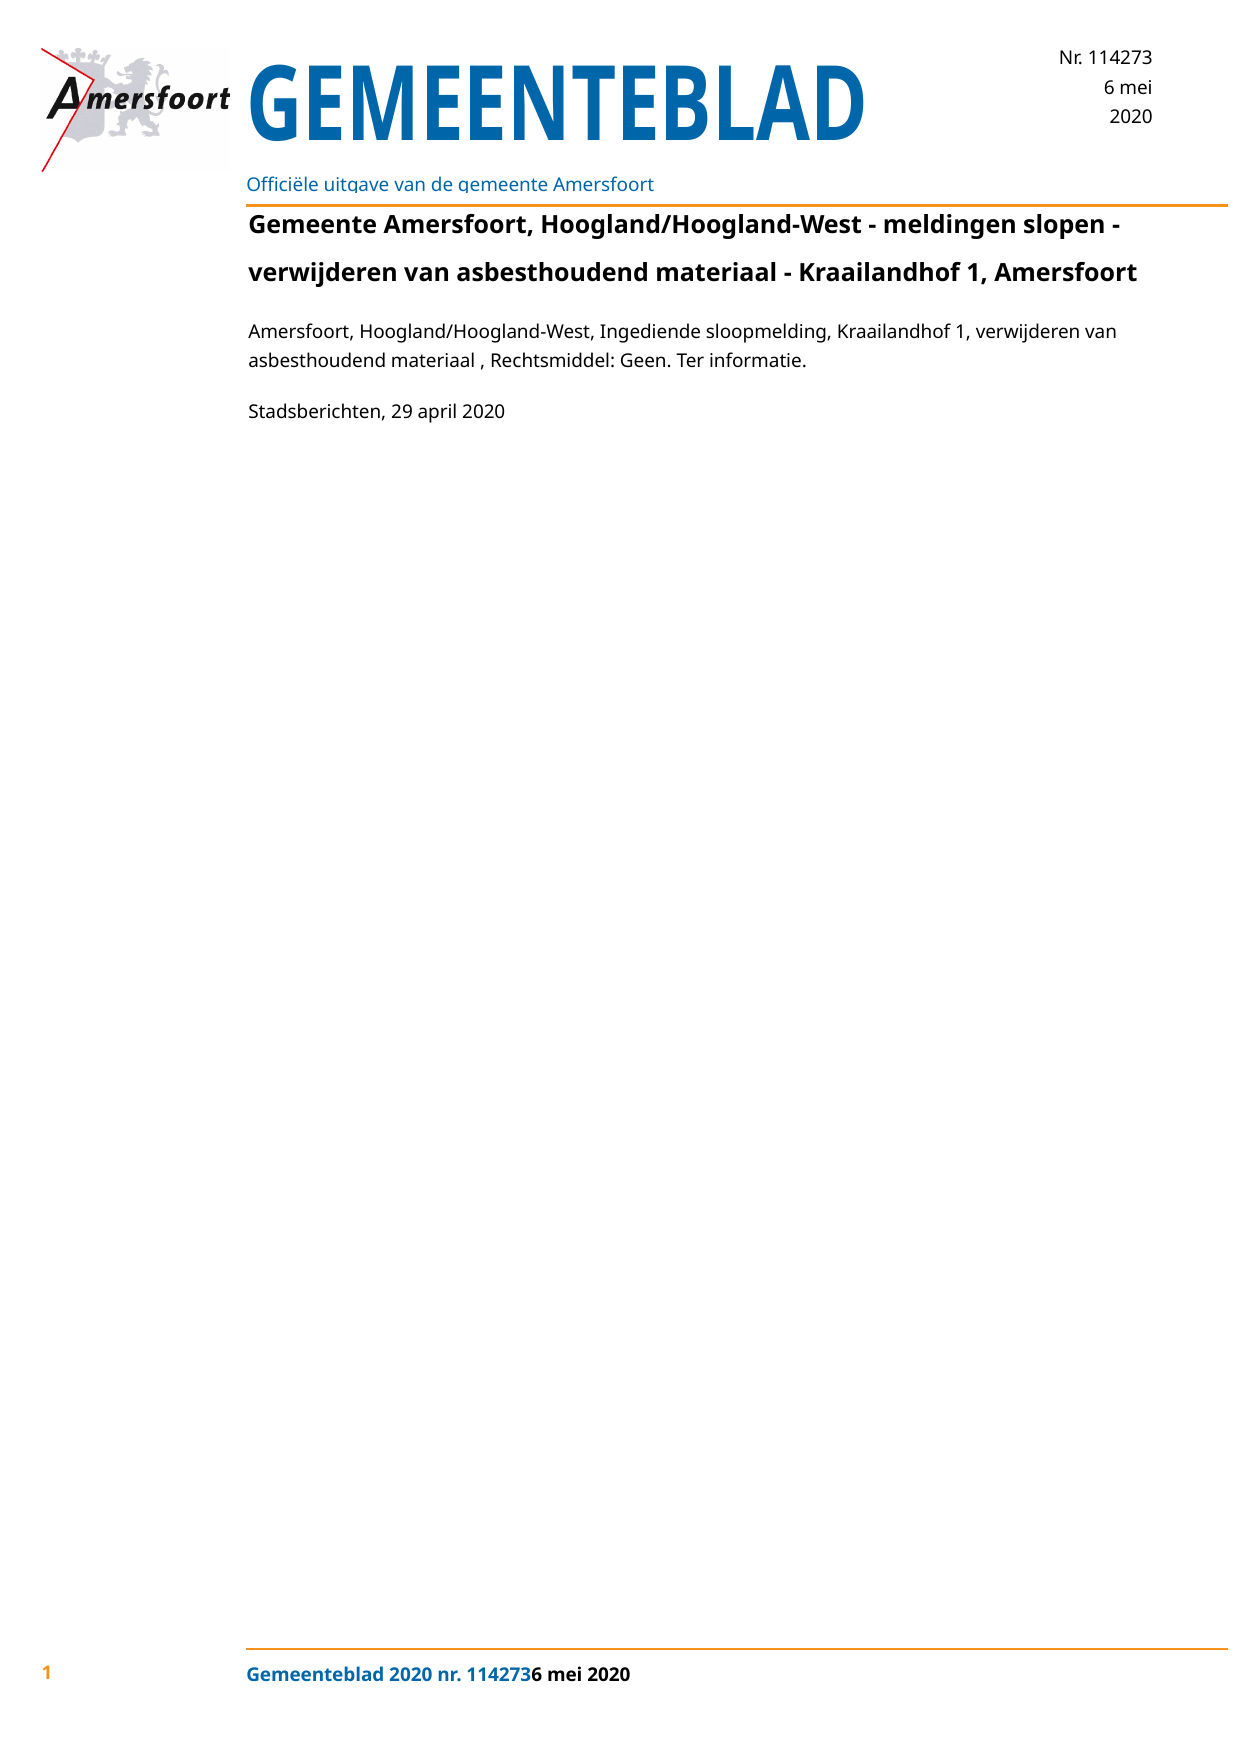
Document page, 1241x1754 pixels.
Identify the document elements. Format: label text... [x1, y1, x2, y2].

text Stadsberichten, 29 april 2020 [248, 398, 1152, 424]
text Amersfoort, Hoogland/Hoogland-West, Ingediende sloopmelding, Kraailandhof 1, verwijderen van asbesthoudend materiaal , Rechtsmiddel: Geen. Ter informatie. [248, 318, 1152, 373]
text Gemeente Amersfoort, Hoogland/Hoogland-West - meldingen slopen - verwijderen van asbesthoudend materiaal - Kraailandhof 1, Amersfoort [248, 207, 1152, 288]
picture [41, 47, 231, 172]
